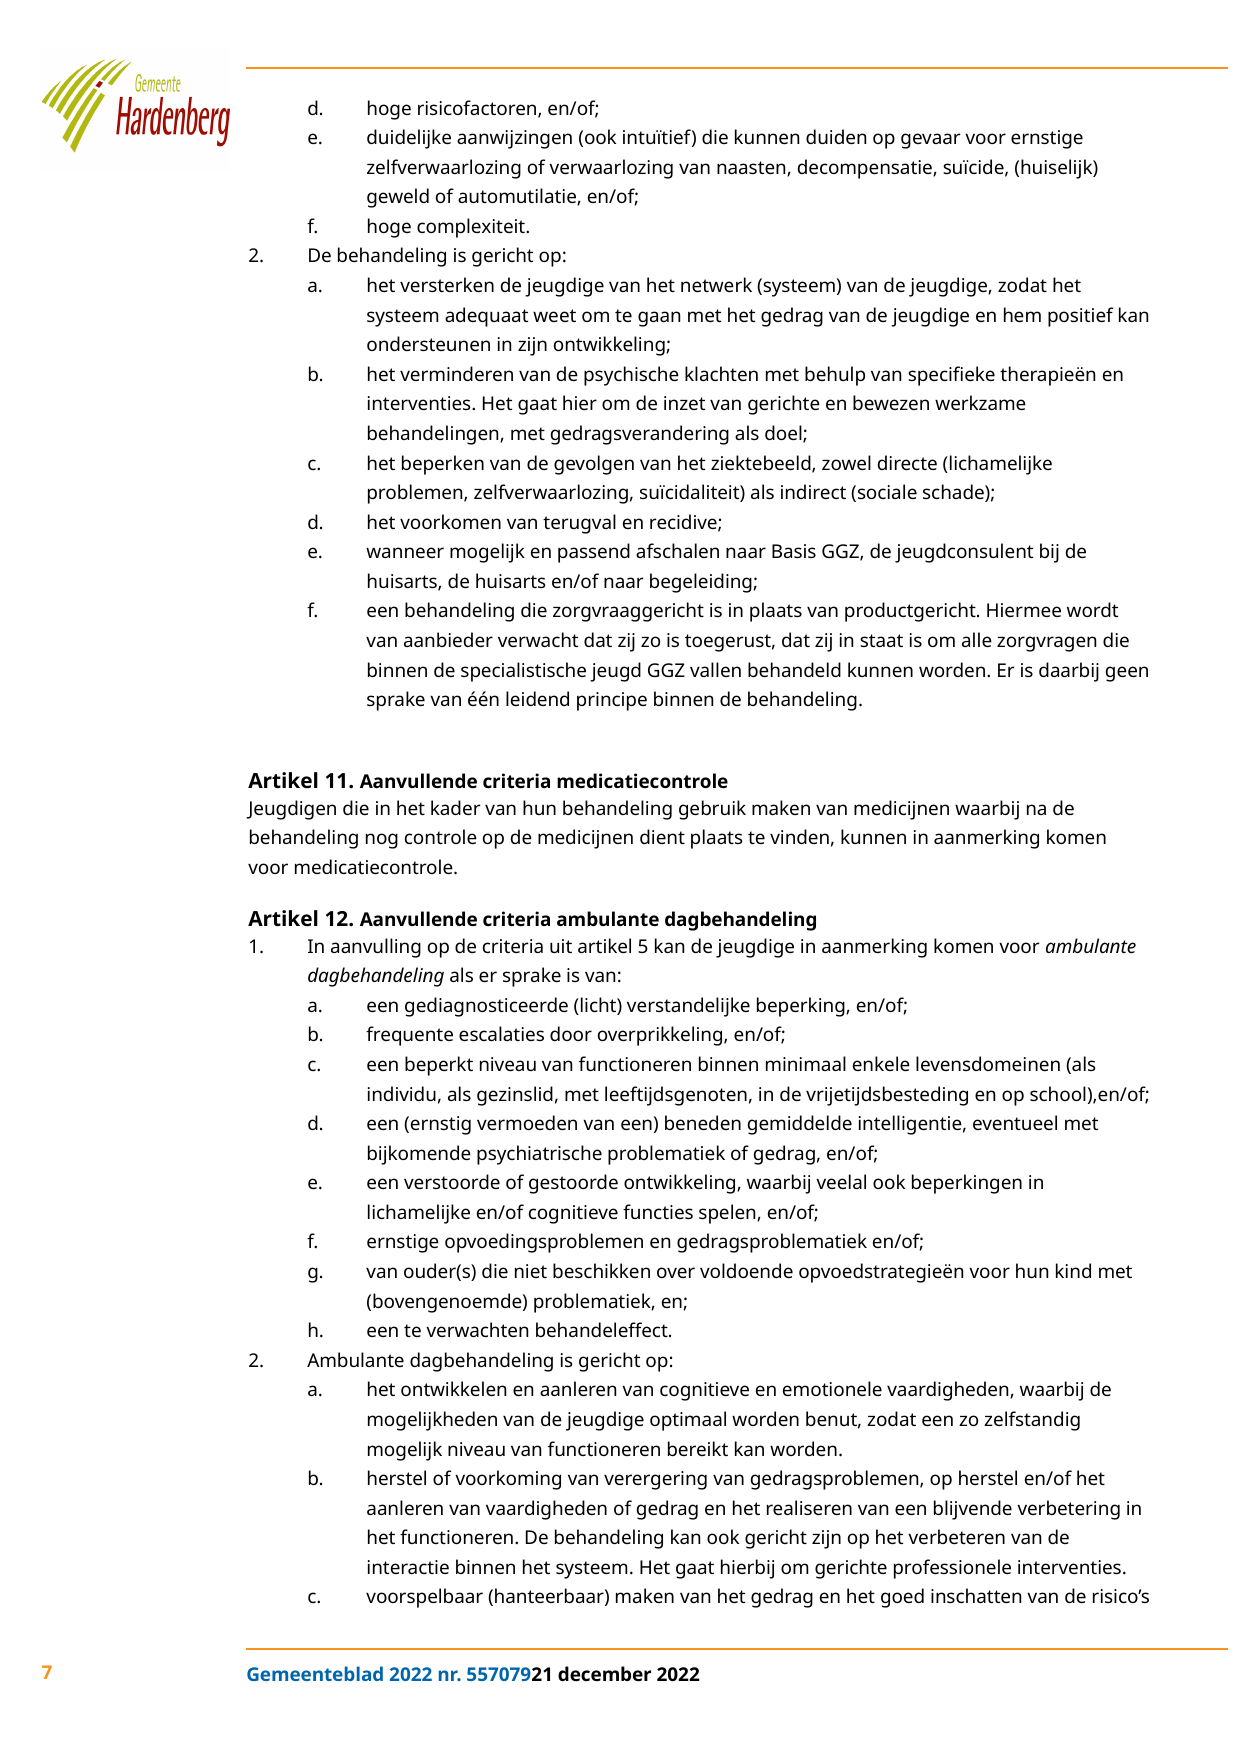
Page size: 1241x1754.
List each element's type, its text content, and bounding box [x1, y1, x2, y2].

text Jeugdigen die in het kader van hun behandeling gebruik maken van medicijnen waarbij na de behandeling nog controle op de medicijnen dient plaats te vinden, kunnen in aanmerking komen voor medicatiecontrole. [248, 795, 1152, 880]
list het verminderen van de psychische klachten met behulp van specifieke therapieën en interventies. Het gaat hier om de inzet van gerichte en bewezen werkzame behandelingen, met gedragsverandering als doel; [307, 361, 1152, 446]
list het ontwikkelen en aanleren van cognitieve en emotionele vaardigheden, waarbij de mogelijkheden van de jeugdige optimaal worden benut, zodat een zo zelfstandig mogelijk niveau van functioneren bereikt kan worden. [307, 1377, 1152, 1462]
text Artikel 12. Aanvullende criteria ambulante dagbehandeling [248, 904, 1152, 933]
text Artikel 11. Aanvullende criteria medicatiecontrole [248, 766, 1152, 795]
list In aanvulling op de criteria uit artikel 5 kan de jeugdige in aanmerking komen voor ambulante dagbehandeling als er sprake is van: [248, 933, 1152, 988]
list hoge risicofactoren, en/of; [307, 95, 1152, 121]
list het beperken van de gevolgen van het ziektebeeld, zowel directe (lichamelijke problemen, zelfverwaarlozing, suïcidaliteit) als indirect (sociale schade); [307, 450, 1152, 505]
list wanneer mogelijk en passend afschalen naar Basis GGZ, de jeugdconsulent bij de huisarts, de huisarts en/of naar begeleiding; [307, 538, 1152, 594]
list De behandeling is gericht op: [248, 243, 1152, 268]
list het voorkomen van terugval en recidive; [307, 509, 1152, 535]
list een te verwachten behandeleffect. [307, 1317, 1152, 1343]
list voorspelbaar (hanteerbaar) maken van het gedrag en het goed inschatten van de risico’s [307, 1584, 1152, 1609]
list een verstoorde of gestoorde ontwikkeling, waarbij veelal ook beperkingen in lichamelijke en/of cognitieve functies spelen, en/of; [307, 1169, 1152, 1225]
list van ouder(s) die niet beschikken over voldoende opvoedstrategieën voor hun kind met (bovengenoemde) problematiek, en; [307, 1258, 1152, 1314]
list Ambulante dagbehandeling is gericht op: [248, 1347, 1152, 1373]
list een gediagnosticeerde (licht) verstandelijke beperking, en/of; [307, 992, 1152, 1018]
list frequente escalaties door overprikkeling, en/of; [307, 1022, 1152, 1047]
list een beperkt niveau van functioneren binnen minimaal enkele levensdomeinen (als individu, als gezinslid, met leeftijdsgenoten, in de vrijetijdsbesteding en op school),en/of; [307, 1051, 1152, 1107]
list duidelijke aanwijzingen (ook intuïtief) die kunnen duiden op gevaar voor ernstige zelfverwaarlozing of verwaarlozing van naasten, decompensatie, suïcide, (huiselijk) geweld of automutilatie, en/of; [307, 124, 1152, 209]
list ernstige opvoedingsproblemen en gedragsproblematiek en/of; [307, 1229, 1152, 1254]
list een behandeling die zorgvraaggericht is in plaats van productgericht. Hiermee wordt van aanbieder verwacht dat zij zo is toegerust, dat zij in staat is om alle zorgvragen die binnen de specialistische jeugd GGZ vallen behandeld kunnen worden. Er is daarbij geen sprake van één leidend principe binnen de behandeling. [307, 598, 1152, 712]
list hoge complexiteit. [307, 213, 1152, 239]
list een (ernstig vermoeden van een) beneden gemiddelde intelligentie, eventueel met bijkomende psychiatrische problematiek of gedrag, en/of; [307, 1110, 1152, 1166]
list het versterken de jeugdige van het netwerk (systeem) van de jeugdige, zodat het systeem adequaat weet om te gaan met het gedrag van de jeugdige en hem positief kan ondersteunen in zijn ontwikkeling; [307, 272, 1152, 357]
list herstel of voorkoming van verergering van gedragsproblemen, op herstel en/of het aanleren van vaardigheden of gedrag en het realiseren van een blijvende verbetering in het functioneren. De behandeling kan ook gericht zijn op het verbeteren van de interactie binnen het systeem. Het gaat hierbij om gerichte professionele interventies. [307, 1465, 1152, 1580]
picture [41, 47, 231, 172]
